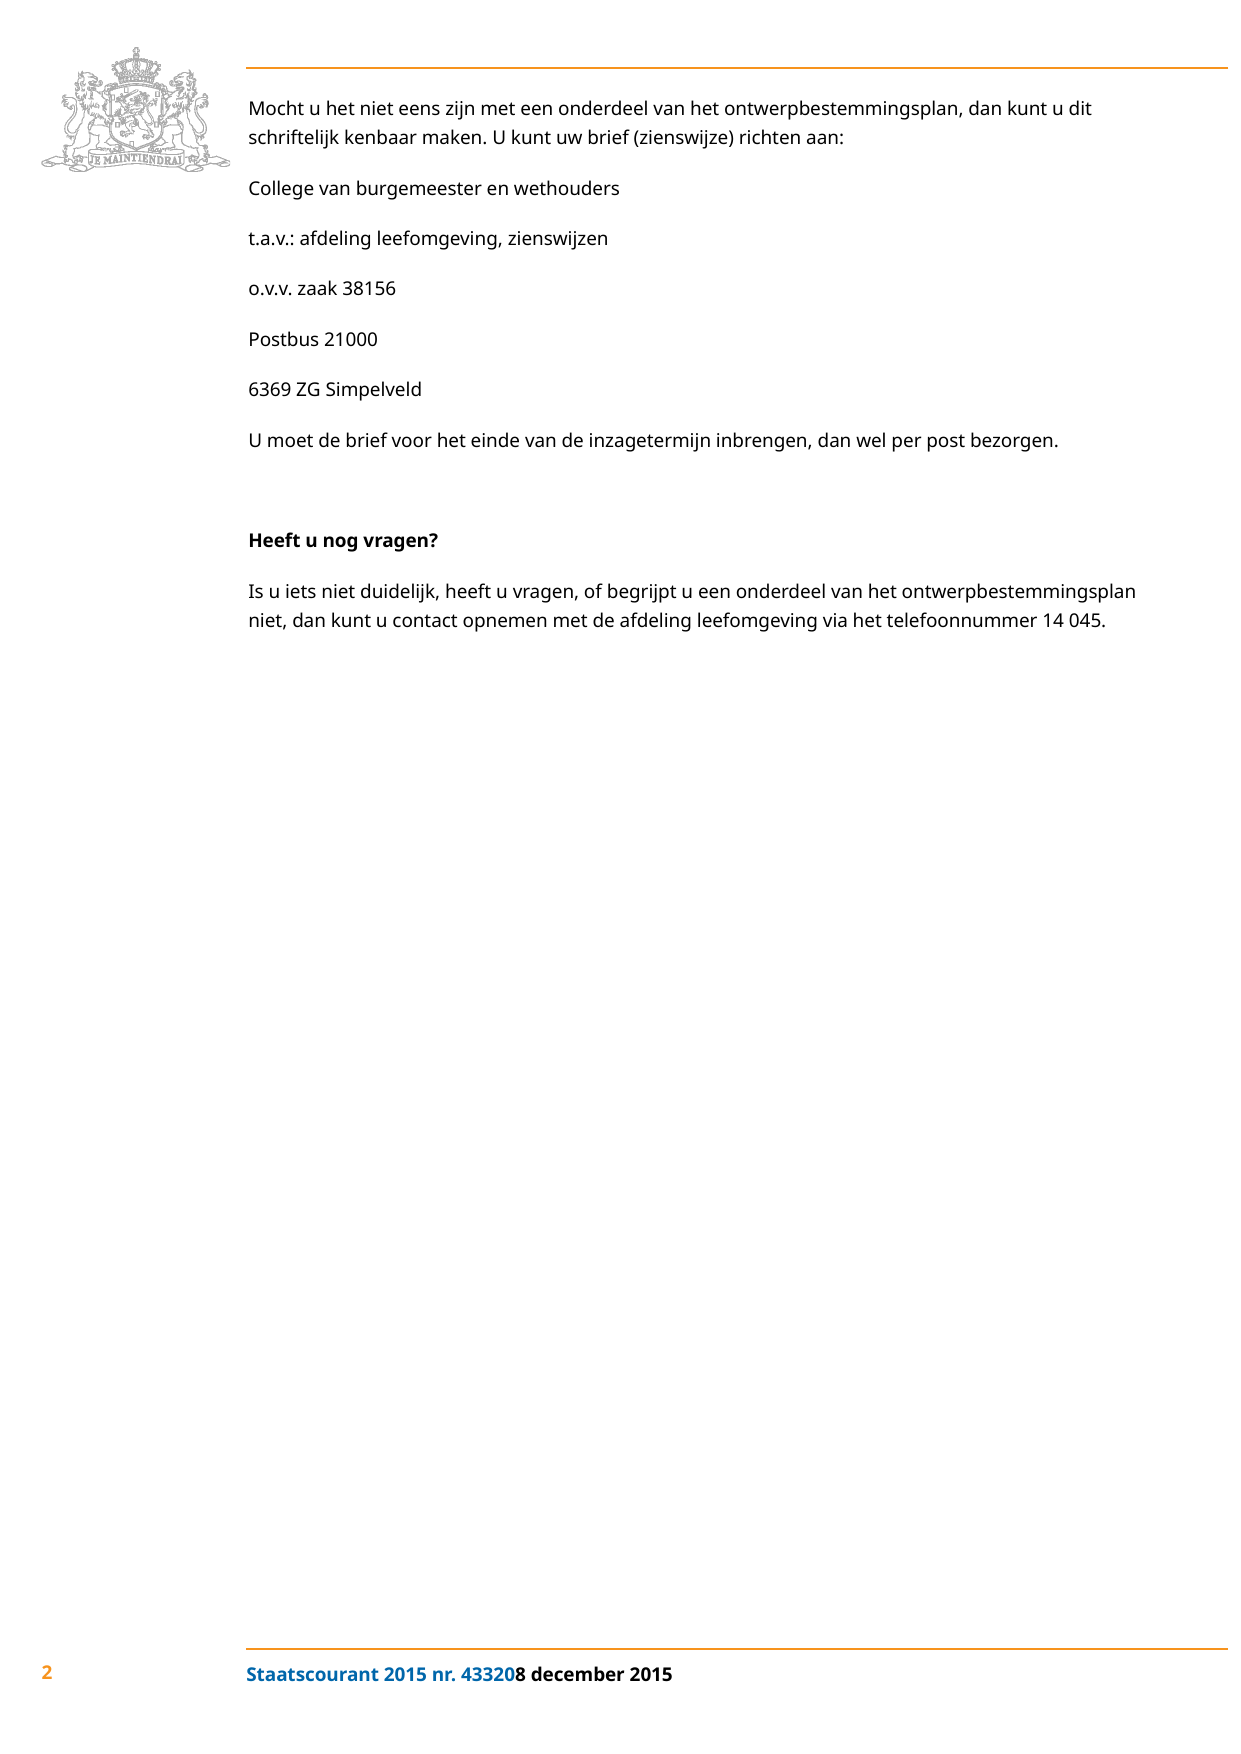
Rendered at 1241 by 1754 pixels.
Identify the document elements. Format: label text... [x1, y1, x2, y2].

text Postbus 21000 [248, 326, 1152, 352]
text 6369 ZG Simpelveld [248, 376, 1152, 402]
text Heeft u nog vragen? [248, 528, 1152, 553]
text o.v.v. zaak 38156 [248, 276, 1152, 301]
text Mocht u het niet eens zijn met een onderdeel van het ontwerpbestemmingsplan, dan kunt u dit schriftelijk kenbaar maken. U kunt uw brief (zienswijze) richten aan: [248, 95, 1152, 150]
text U moet de brief voor het einde van de inzagetermijn inbrengen, dan wel per post bezorgen. [248, 427, 1152, 453]
picture [41, 47, 231, 172]
text College van burgemeester en wethouders [248, 175, 1152, 201]
text t.a.v.: afdeling leefomgeving, zienswijzen [248, 225, 1152, 251]
text Is u iets niet duidelijk, heeft u vragen, of begrijpt u een onderdeel van het ontwerpbestemmingsplan niet, dan kunt u contact opnemen met de afdeling leefomgeving via het telefoonnummer 14 045. [248, 578, 1152, 633]
